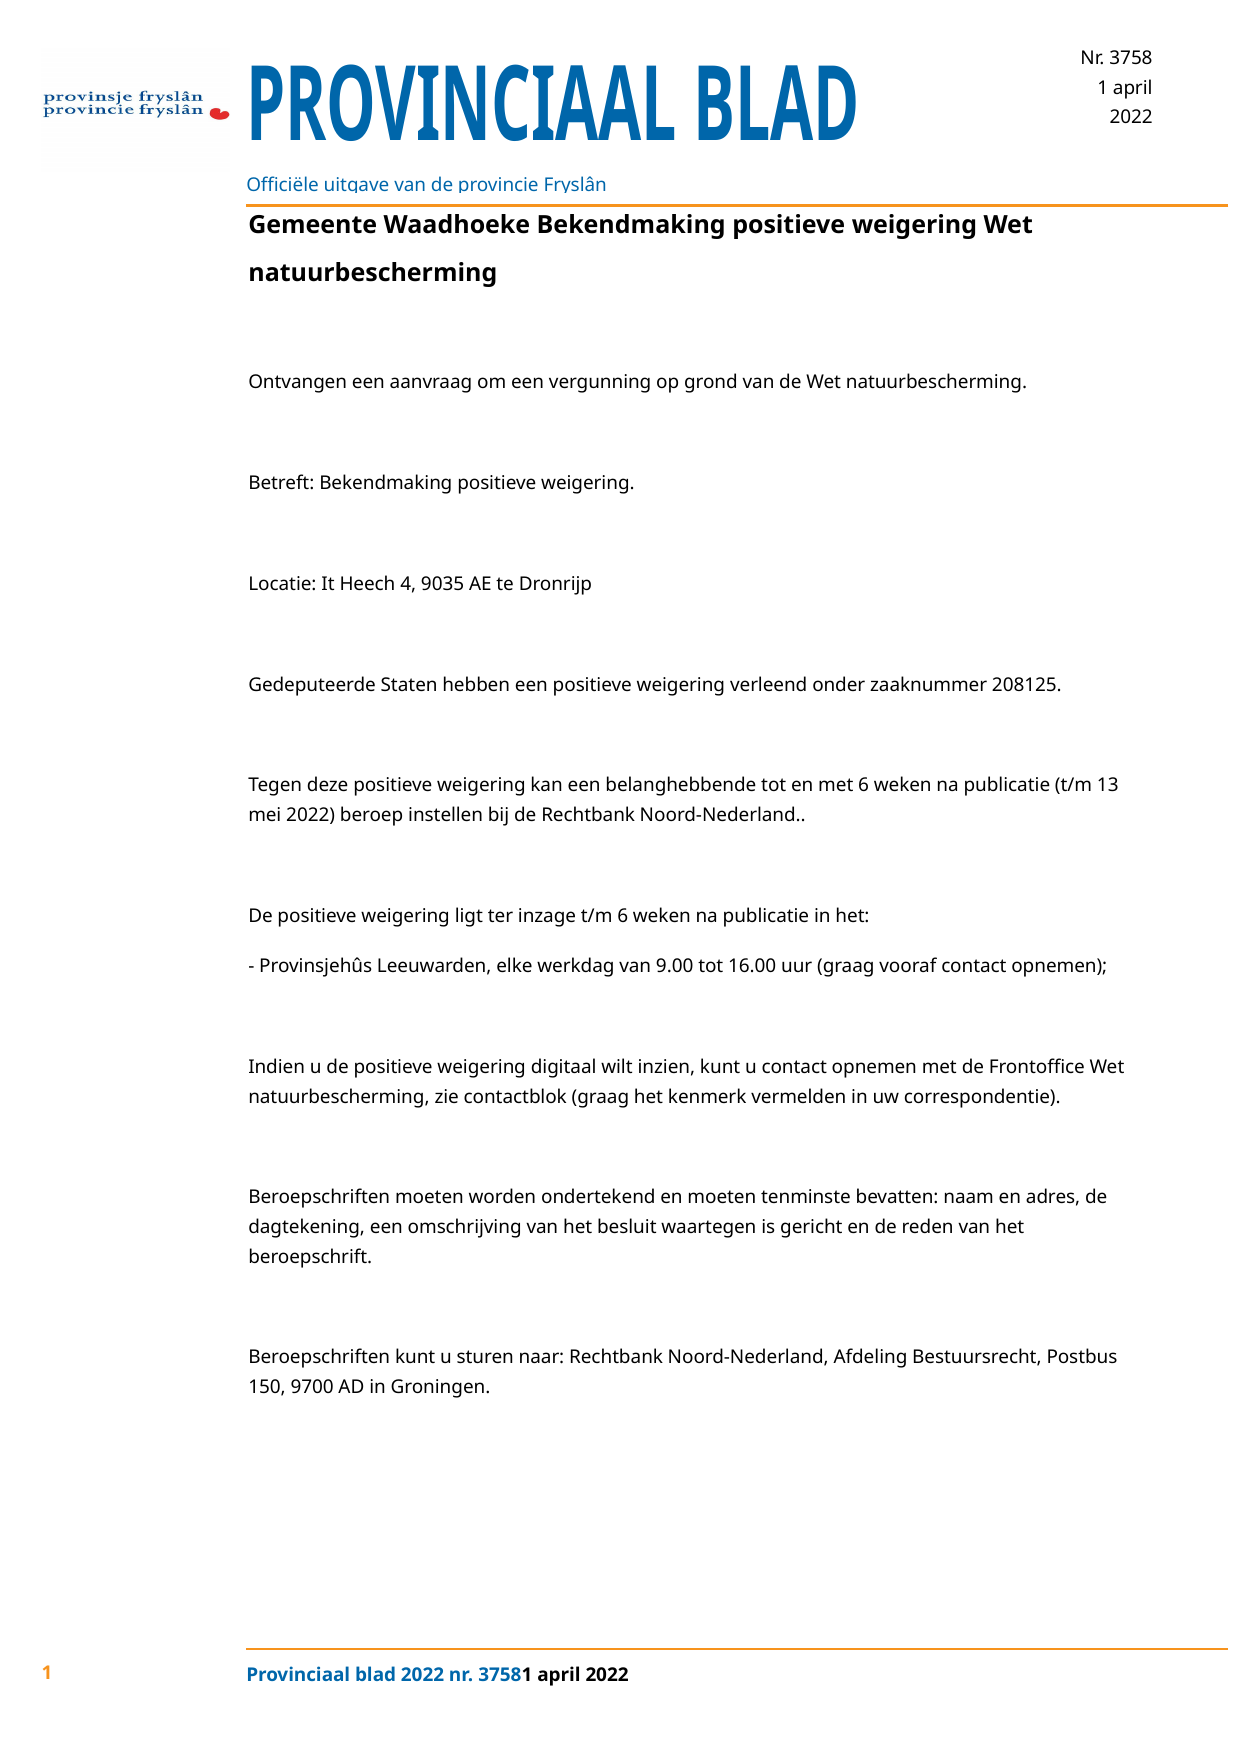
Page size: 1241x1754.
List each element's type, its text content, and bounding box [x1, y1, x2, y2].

text Ontvangen een aanvraag om een vergunning op grond van de Wet natuurbescherming. [248, 368, 1152, 394]
text Beroepschriften kunt u sturen naar: Rechtbank Noord-Nederland, Afdeling Bestuursrecht, Postbus 150, 9700 AD in Groningen. [248, 1344, 1152, 1399]
text Beroepschriften moeten worden ondertekend en moeten tenminste bevatten: naam en adres, de dagtekening, een omschrijving van het besluit waartegen is gericht en de reden van het beroepschrift. [248, 1184, 1152, 1269]
text - Provinsjehûs Leeuwarden, elke werkdag van 9.00 tot 16.00 uur (graag vooraf contact opnemen); [248, 952, 1152, 978]
text Locatie: It Heech 4, 9035 AE te Dronrijp [248, 570, 1152, 596]
text Gedeputeerde Staten hebben een positieve weigering verleend onder zaaknummer 208125. [248, 671, 1152, 697]
text Tegen deze positieve weigering kan een belanghebbende tot en met 6 weken na publicatie (t/m 13 mei 2022) beroep instellen bij de Rechtbank Noord-Nederland.. [248, 772, 1152, 827]
text Indien u de positieve weigering digitaal wilt inzien, kunt u contact opnemen met de Frontoffice Wet natuurbescherming, zie contactblok (graag het kenmerk vermelden in uw correspondentie). [248, 1053, 1152, 1109]
text Betreft: Bekendmaking positieve weigering. [248, 469, 1152, 495]
picture [41, 47, 231, 172]
text De positieve weigering ligt ter inzage t/m 6 weken na publicatie in het: [248, 902, 1152, 928]
text Gemeente Waadhoeke Bekendmaking positieve weigering Wet natuurbescherming [248, 207, 1152, 288]
